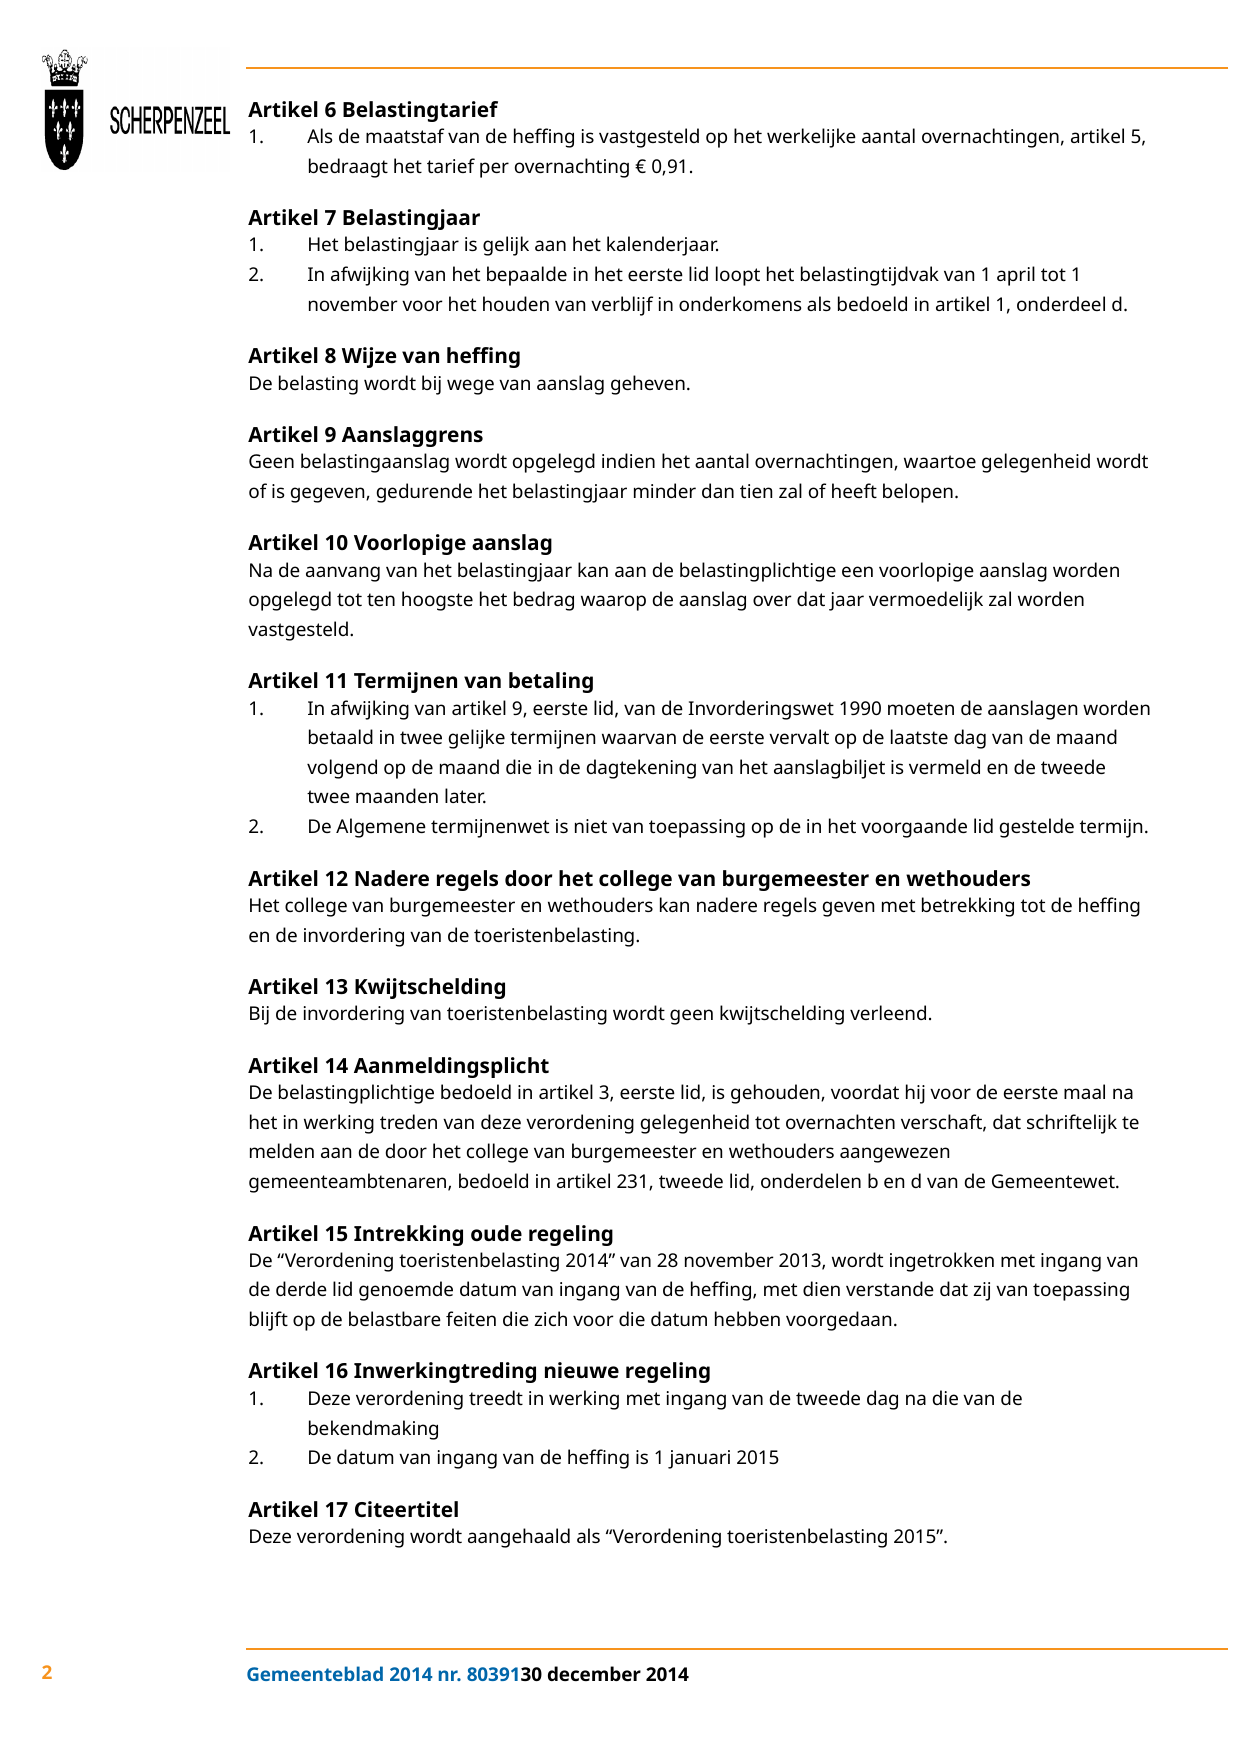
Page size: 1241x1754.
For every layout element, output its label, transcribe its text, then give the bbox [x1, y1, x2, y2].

text Artikel 13 Kwijtschelding [248, 972, 1152, 1001]
text Geen belastingaanslag wordt opgelegd indien het aantal overnachtingen, waartoe gelegenheid wordt of is gegeven, gedurende het belastingjaar minder dan tien zal of heeft belopen. [248, 448, 1152, 504]
text Artikel 11 Termijnen van betaling [248, 667, 1152, 695]
text Artikel 16 Inwerkingtreding nieuwe regeling [248, 1357, 1152, 1385]
text Artikel 14 Aanmeldingsplicht [248, 1051, 1152, 1079]
list De Algemene termijnenwet is niet van toepassing op de in het voorgaande lid gestelde termijn. [248, 813, 1152, 839]
text Na de aanvang van het belastingjaar kan aan de belastingplichtige een voorlopige aanslag worden opgelegd tot ten hoogste het bedrag waarop de aanslag over dat jaar vermoedelijk zal worden vastgesteld. [248, 557, 1152, 642]
text Deze verordening wordt aangehaald als “Verordening toeristenbelasting 2015”. [248, 1523, 1152, 1549]
text Artikel 6 Belastingtarief [248, 95, 1152, 123]
text Artikel 15 Intrekking oude regeling [248, 1219, 1152, 1247]
list Het belastingjaar is gelijk aan het kalenderjaar. [248, 232, 1152, 257]
picture [41, 47, 231, 172]
list Deze verordening treedt in werking met ingang van de tweede dag na die van de bekendmaking [248, 1385, 1152, 1440]
text Artikel 9 Aanslaggrens [248, 420, 1152, 448]
text De belasting wordt bij wege van aanslag geheven. [248, 370, 1152, 395]
list Als de maatstaf van de heffing is vastgesteld op het werkelijke aantal overnachtingen, artikel 5, bedraagt het tarief per overnachting € 0,91. [248, 123, 1152, 178]
text Artikel 17 Citeertitel [248, 1495, 1152, 1523]
text Artikel 7 Belastingjaar [248, 203, 1152, 232]
text De “Verordening toeristenbelasting 2014” van 28 november 2013, wordt ingetrokken met ingang van de derde lid genoemde datum van ingang van de heffing, met dien verstande dat zij van toepassing blijft op de belastbare feiten die zich voor die datum hebben voorgedaan. [248, 1247, 1152, 1332]
list In afwijking van artikel 9, eerste lid, van de Invorderingswet 1990 moeten de aanslagen worden betaald in twee gelijke termijnen waarvan de eerste vervalt op de laatste dag van de maand volgend op de maand die in de dagtekening van het aanslagbiljet is vermeld en de tweede twee maanden later. [248, 695, 1152, 809]
text Bij de invordering van toeristenbelasting wordt geen kwijtschelding verleend. [248, 1001, 1152, 1026]
text Het college van burgemeester en wethouders kan nadere regels geven met betrekking tot de heffing en de invordering van de toeristenbelasting. [248, 892, 1152, 947]
text De belastingplichtige bedoeld in artikel 3, eerste lid, is gehouden, voordat hij voor de eerste maal na het in werking treden van deze verordening gelegenheid tot overnachten verschaft, dat schriftelijk te melden aan de door het college van burgemeester en wethouders aangewezen gemeenteambtenaren, bedoeld in artikel 231, tweede lid, onderdelen b en d van de Gemeentewet. [248, 1079, 1152, 1194]
list In afwijking van het bepaalde in het eerste lid loopt het belastingtijdvak van 1 april tot 1 november voor het houden van verblijf in onderkomens als bedoeld in artikel 1, onderdeel d. [248, 261, 1152, 317]
text Artikel 12 Nadere regels door het college van burgemeester en wethouders [248, 864, 1152, 892]
list De datum van ingang van de heffing is 1 januari 2015 [248, 1444, 1152, 1470]
text Artikel 8 Wijze van heffing [248, 341, 1152, 370]
text Artikel 10 Voorlopige aanslag [248, 528, 1152, 557]
